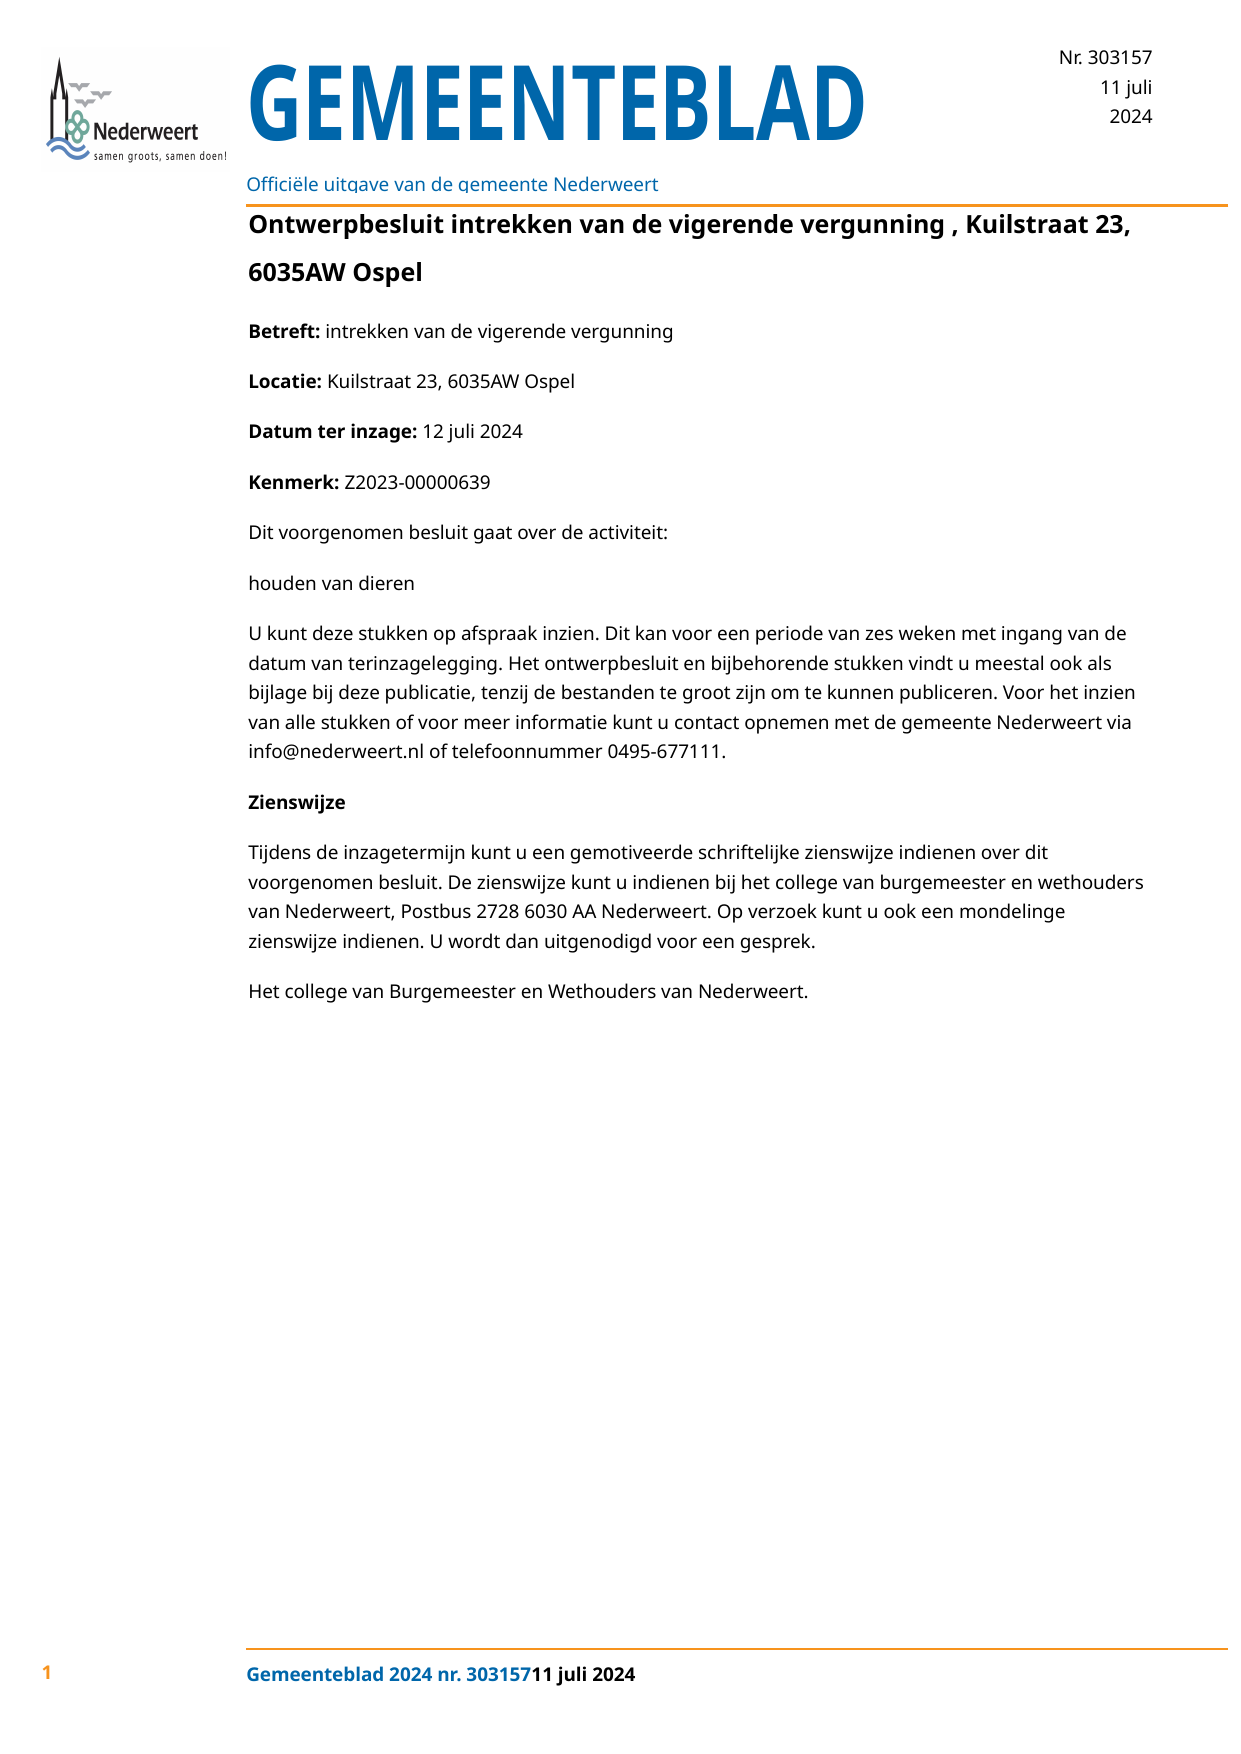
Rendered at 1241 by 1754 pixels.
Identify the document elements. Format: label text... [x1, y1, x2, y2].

text Datum ter inzage: 12 juli 2024 [248, 419, 1152, 444]
text Zienswijze [248, 789, 1152, 815]
text Het college van Burgemeester en Wethouders van Nederweert. [248, 979, 1152, 1004]
text Dit voorgenomen besluit gaat over de activiteit: [248, 519, 1152, 545]
text Betreft: intrekken van de vigerende vergunning [248, 318, 1152, 344]
text Kenmerk: Z2023-00000639 [248, 469, 1152, 495]
text Ontwerpbesluit intrekken van de vigerende vergunning , Kuilstraat 23, 6035AW Ospel [248, 207, 1152, 288]
text Tijdens de inzagetermijn kunt u een gemotiveerde schriftelijke zienswijze indienen over dit voorgenomen besluit. De zienswijze kunt u indienen bij het college van burgemeester en wethouders van Nederweert, Postbus 2728 6030 AA Nederweert. Op verzoek kunt u ook een mondelinge zienswijze indienen. U wordt dan uitgenodigd voor een gesprek. [248, 839, 1152, 954]
text Locatie: Kuilstraat 23, 6035AW Ospel [248, 368, 1152, 394]
picture [41, 47, 231, 172]
text U kunt deze stukken op afspraak inzien. Dit kan voor een periode van zes weken met ingang van de datum van terinzagelegging. Het ontwerpbesluit en bijbehorende stukken vindt u meestal ook als bijlage bij deze publicatie, tenzij de bestanden te groot zijn om te kunnen publiceren. Voor het inzien van alle stukken of voor meer informatie kunt u contact opnemen met de gemeente Nederweert via info@nederweert.nl of telefoonnummer 0495-677111. [248, 620, 1152, 764]
text houden van dieren [248, 570, 1152, 596]
